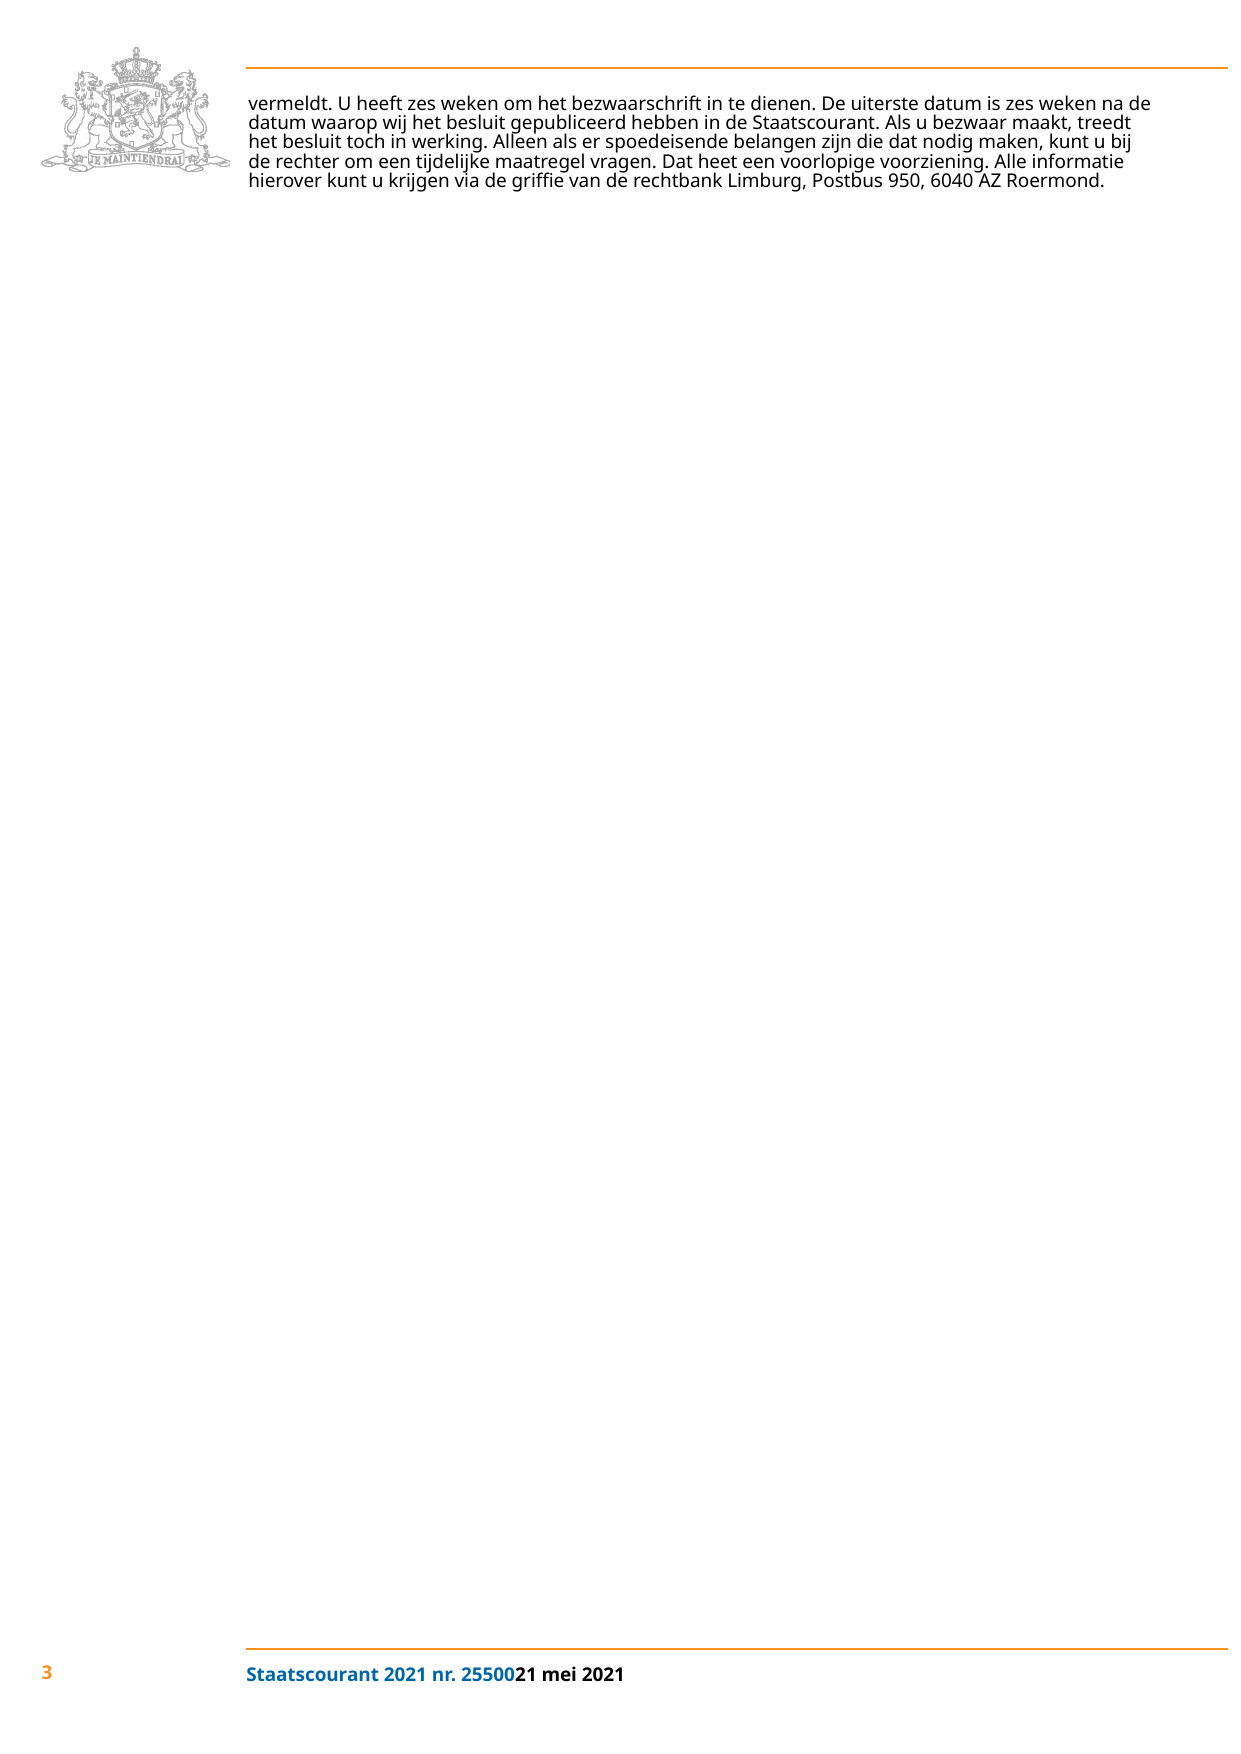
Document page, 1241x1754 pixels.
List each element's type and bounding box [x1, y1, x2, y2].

picture [41, 47, 231, 172]
